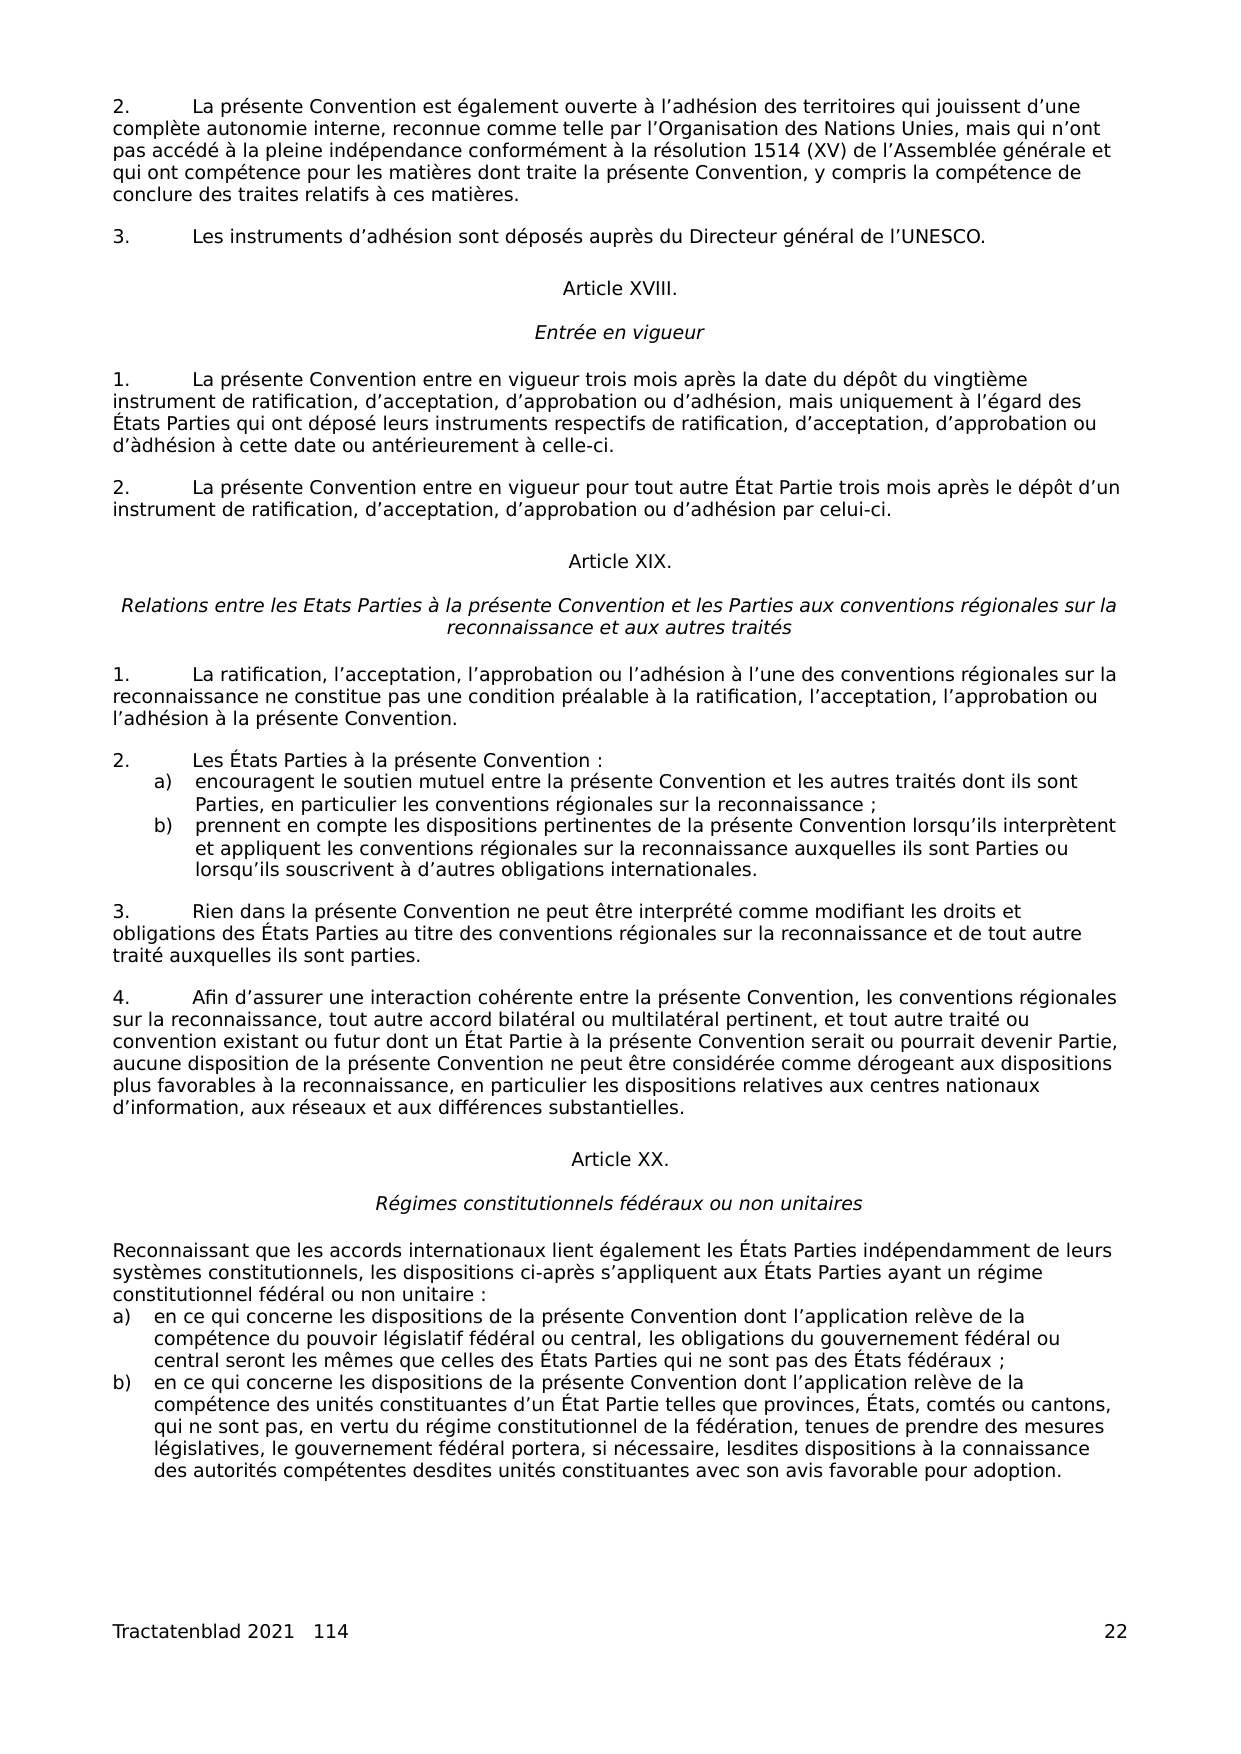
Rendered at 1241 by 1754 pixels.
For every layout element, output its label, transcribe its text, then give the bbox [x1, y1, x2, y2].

text Reconnaissant que les accords internationaux lient également les États Parties indépendamment de leurs systèmes constitutionnels, les dispositions ci-après s’appliquent aux États Parties ayant un régime constitutionnel fédéral ou non unitaire : [112, 1240, 1128, 1306]
text a) encouragent le soutien mutuel entre la présente Convention et les autres traités dont ils sont Parties, en particulier les conventions régionales sur la reconnaissance ; [153, 771, 1128, 815]
text 1. La ratification, l’acceptation, l’approbation ou l’adhésion à l’une des conventions régionales sur la reconnaissance ne constitue pas une condition préalable à la ratification, l’acceptation, l’approbation ou l’adhésion à la présente Convention. [112, 663, 1128, 729]
text 4. Afin d’assurer une interaction cohérente entre la présente Convention, les conventions régionales sur la reconnaissance, tout autre accord bilatéral ou multilatéral pertinent, et tout autre traité ou convention existant ou futur dont un État Partie à la présente Convention serait ou pourrait devenir Partie, aucune disposition de la présente Convention ne peut être considérée comme dérogeant aux dispositions plus favorables à la reconnaissance, en particulier les dispositions relatives aux centres nationaux d’information, aux réseaux et aux différences substantielles. [112, 987, 1128, 1119]
subtitle Article XX. Régimes constitutionnels fédéraux ou non unitaires [112, 1149, 1128, 1215]
text b) en ce qui concerne les dispositions de la présente Convention dont l’application relève de la compétence des unités constituantes d’un État Partie telles que provinces, États, comtés ou cantons, qui ne sont pas, en vertu du régime constitutionnel de la fédération, tenues de prendre des mesures législatives, le gouvernement fédéral portera, si nécessaire, lesdites dispositions à la connaissance des autorités compétentes desdites unités constituantes avec son avis favorable pour adoption. [112, 1372, 1128, 1482]
text b) prennent en compte les dispositions pertinentes de la présente Convention lorsqu’ils interprètent et appliquent les conventions régionales sur la reconnaissance auxquelles ils sont Parties ou lorsqu’ils souscrivent à d’autres obligations internationales. [153, 815, 1128, 881]
text a) en ce qui concerne les dispositions de la présente Convention dont l’application relève de la compétence du pouvoir législatif fédéral ou central, les obligations du gouvernement fédéral ou central seront les mêmes que celles des États Parties qui ne sont pas des États fédéraux ; [112, 1306, 1128, 1372]
text 2. La présente Convention est également ouverte à l’adhésion des territoires qui jouissent d’une complète autonomie interne, reconnue comme telle par l’Organisation des Nations Unies, mais qui n’ont pas accédé à la pleine indépendance conformément à la résolution 1514 (XV) de l’Assemblée générale et qui ont compétence pour les matières dont traite la présente Convention, y compris la compétence de conclure des traites relatifs à ces matières. [112, 96, 1128, 206]
text 3. Rien dans la présente Convention ne peut être interprété comme modifiant les droits et obligations des États Parties au titre des conventions régionales sur la reconnaissance et de tout autre traité auxquelles ils sont parties. [112, 901, 1128, 967]
text 2. Les États Parties à la présente Convention : [112, 749, 1128, 771]
text 1. La présente Convention entre en vigueur trois mois après la date du dépôt du vingtième instrument de ratification, d’acceptation, d’approbation ou d’adhésion, mais uniquement à l’égard des États Parties qui ont déposé leurs instruments respectifs de ratification, d’acceptation, d’approbation ou d’àdhésion à cette date ou antérieurement à celle-ci. [112, 369, 1128, 457]
subtitle Article XIX. Relations entre les Etats Parties à la présente Convention et les Parties aux conventions régionales sur la reconnaissance et aux autres traités [112, 551, 1128, 638]
text 3. Les instruments d’adhésion sont déposés auprès du Directeur général de l’UNESCO. [112, 226, 1128, 248]
text 2. La présente Convention entre en vigueur pour tout autre État Partie trois mois après le dépôt d’un instrument de ratification, d’acceptation, d’approbation ou d’adhésion par celui-ci. [112, 477, 1128, 521]
subtitle Article XVIII. Entrée en vigueur [112, 278, 1128, 344]
